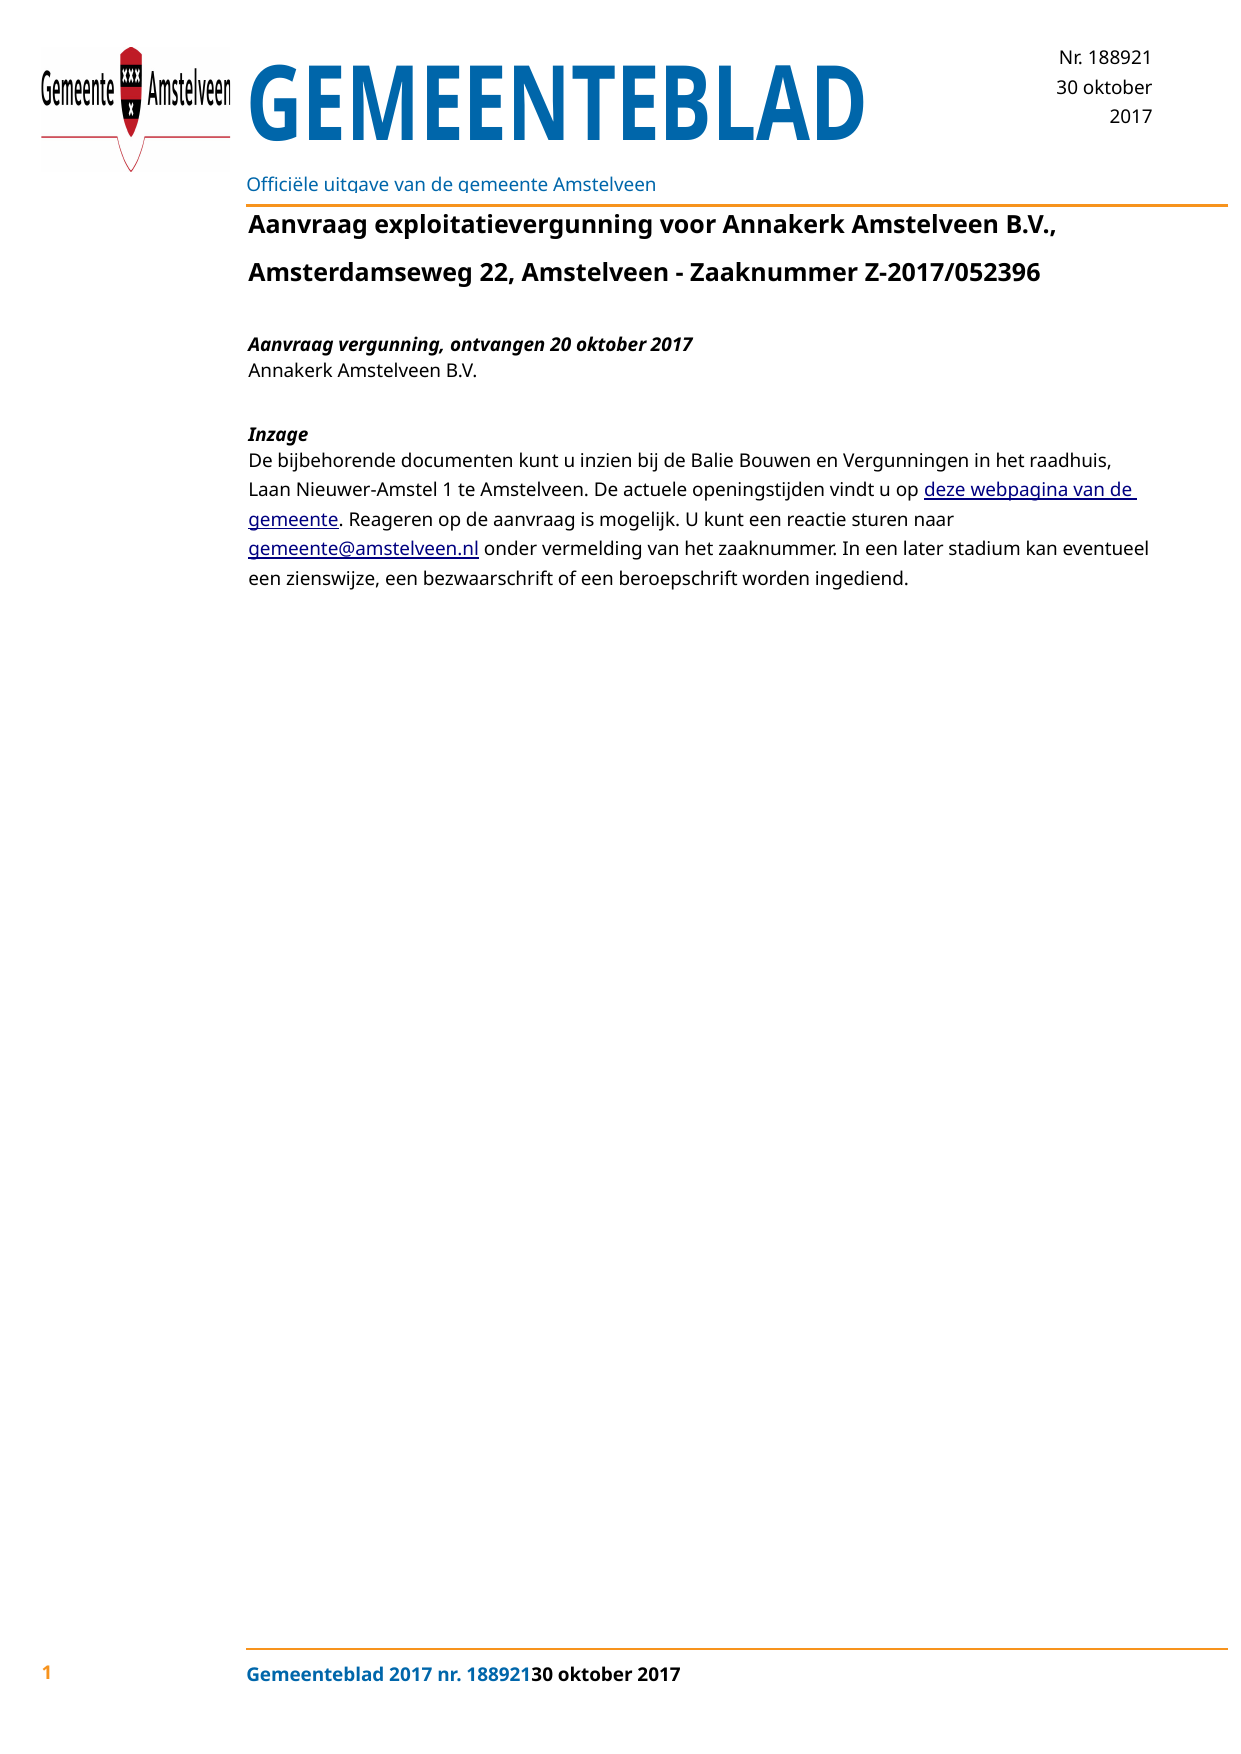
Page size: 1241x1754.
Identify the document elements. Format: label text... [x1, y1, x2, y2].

text Aanvraag exploitatievergunning voor Annakerk Amstelveen B.V., Amsterdamseweg 22, Amstelveen - Zaaknummer Z-2017/052396 [248, 207, 1152, 288]
text Aanvraag vergunning, ontvangen 20 oktober 2017 [248, 331, 1152, 357]
picture [41, 47, 231, 172]
text De bijbehorende documenten kunt u inzien bij de Balie Bouwen en Vergunningen in het raadhuis, Laan Nieuwer-Amstel 1 te Amstelveen. De actuele openingstijden vindt u op deze webpagina van de gemeente. Reageren op de aanvraag is mogelijk. U kunt een reactie sturen naar gemeente@amstelveen.nl onder vermelding van het zaaknummer. In een later stadium kan eventueel een zienswijze, een bezwaarschrift of een beroepschrift worden ingediend. [248, 447, 1152, 591]
text Inzage [248, 421, 1152, 447]
text Annakerk Amstelveen B.V. [248, 357, 1152, 383]
